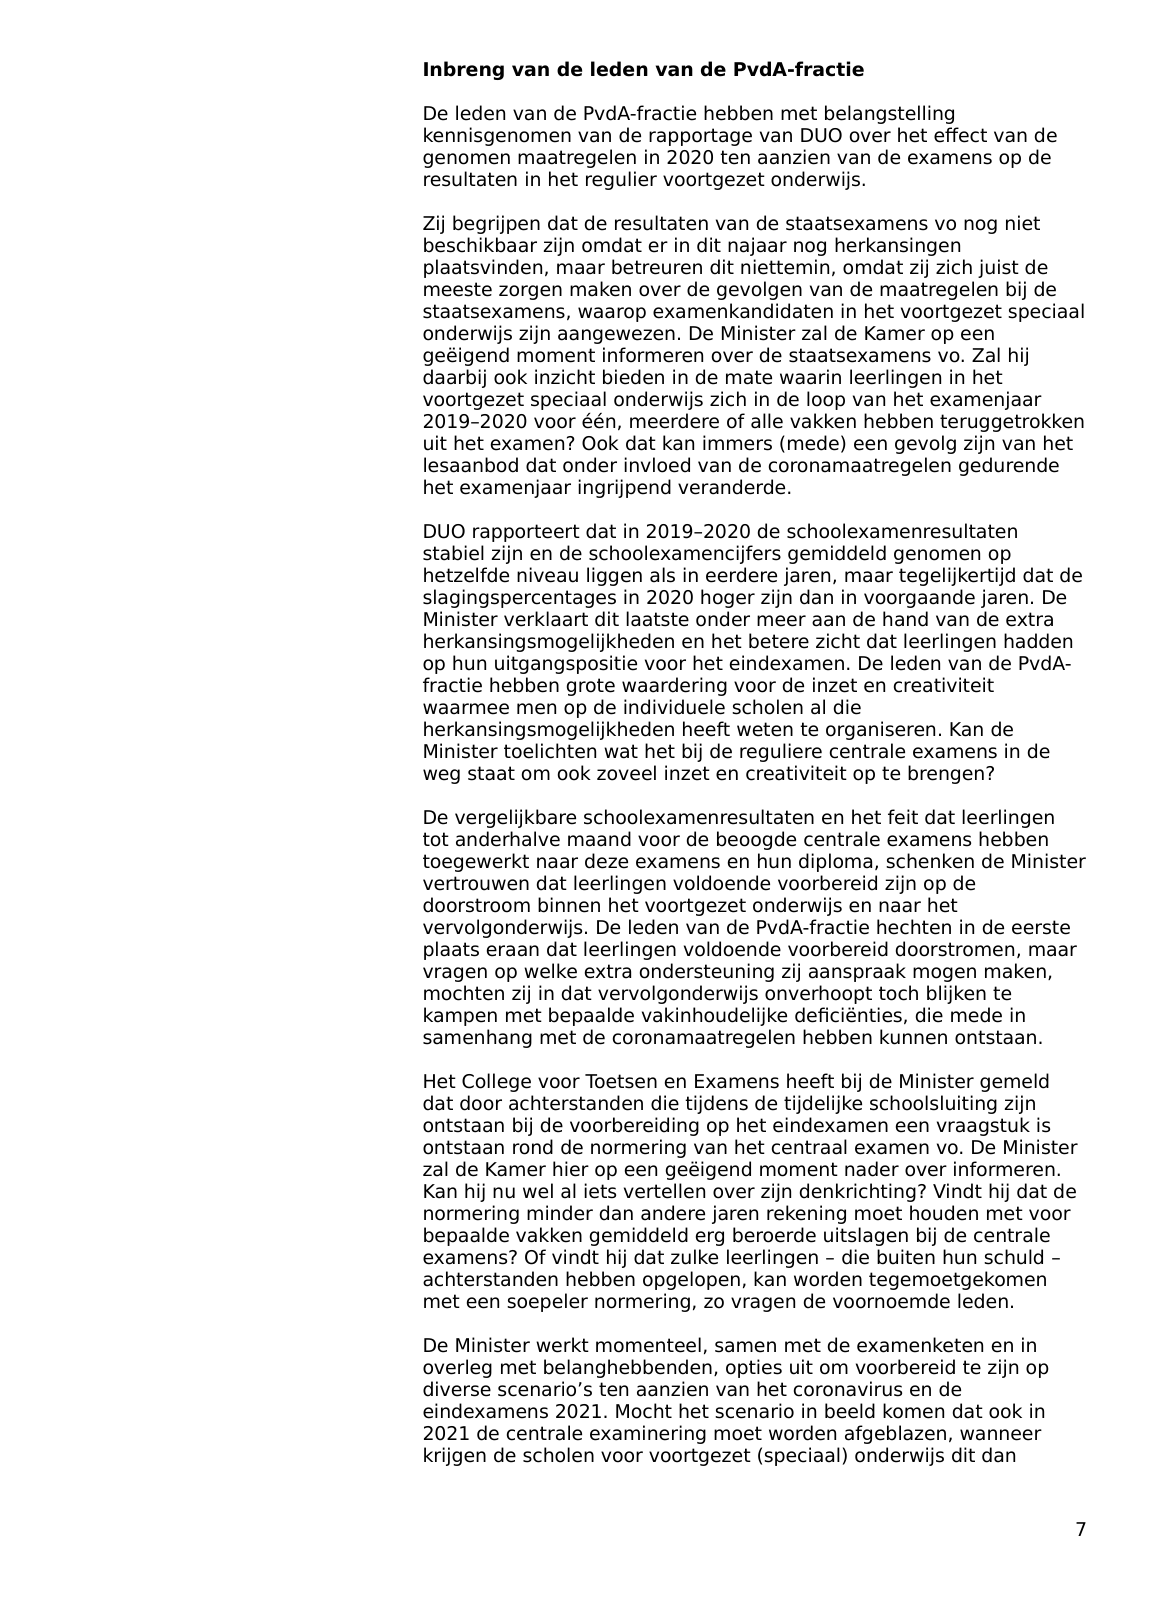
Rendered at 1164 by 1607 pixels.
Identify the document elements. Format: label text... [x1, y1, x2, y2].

text De vergelijkbare schoolexamenresultaten en het feit dat leerlingen tot anderhalve maand voor de beoogde centrale examens hebben toegewerkt naar deze examens en hun diploma, schenken de Minister vertrouwen dat leerlingen voldoende voorbereid zijn op de doorstroom binnen het voortgezet onderwijs en naar het vervolgonderwijs. De leden van de PvdA-fractie hechten in de eerste plaats eraan dat leerlingen voldoende voorbereid doorstromen, maar vragen op welke extra ondersteuning zij aanspraak mogen maken, mochten zij in dat vervolgonderwijs onverhoopt toch blijken te kampen met bepaalde vakinhoudelijke deficiënties, die mede in samenhang met de coronamaatregelen hebben kunnen ontstaan. [422, 807, 1087, 1049]
subtitle Inbreng van de leden van de PvdA-fractie [422, 59, 1087, 81]
text Zij begrijpen dat de resultaten van de staatsexamens vo nog niet beschikbaar zijn omdat er in dit najaar nog herkansingen plaatsvinden, maar betreuren dit niettemin, omdat zij zich juist de meeste zorgen maken over de gevolgen van de maatregelen bij de staatsexamens, waarop examenkandidaten in het voortgezet speciaal onderwijs zijn aangewezen. De Minister zal de Kamer op een geëigend moment informeren over de staatsexamens vo. Zal hij daarbij ook inzicht bieden in de mate waarin leerlingen in het voortgezet speciaal onderwijs zich in de loop van het examenjaar 2019–2020 voor één, meerdere of alle vakken hebben teruggetrokken uit het examen? Ook dat kan immers (mede) een gevolg zijn van het lesaanbod dat onder invloed van de coronamaatregelen gedurende het examenjaar ingrijpend veranderde. [422, 213, 1087, 499]
text DUO rapporteert dat in 2019–2020 de schoolexamenresultaten stabiel zijn en de schoolexamencijfers gemiddeld genomen op hetzelfde niveau liggen als in eerdere jaren, maar tegelijkertijd dat de slagingspercentages in 2020 hoger zijn dan in voorgaande jaren. De Minister verklaart dit laatste onder meer aan de hand van de extra herkansingsmogelijkheden en het betere zicht dat leerlingen hadden op hun uitgangspositie voor het eindexamen. De leden van de PvdA-fractie hebben grote waardering voor de inzet en creativiteit waarmee men op de individuele scholen al die herkansingsmogelijkheden heeft weten te organiseren. Kan de Minister toelichten wat het bij de reguliere centrale examens in de weg staat om ook zoveel inzet en creativiteit op te brengen? [422, 521, 1087, 785]
text De leden van de PvdA-fractie hebben met belangstelling kennisgenomen van de rapportage van DUO over het effect van de genomen maatregelen in 2020 ten aanzien van de examens op de resultaten in het regulier voortgezet onderwijs. [422, 103, 1087, 191]
text Het College voor Toetsen en Examens heeft bij de Minister gemeld dat door achterstanden die tijdens de tijdelijke schoolsluiting zijn ontstaan bij de voorbereiding op het eindexamen een vraagstuk is ontstaan rond de normering van het centraal examen vo. De Minister zal de Kamer hier op een geëigend moment nader over informeren. Kan hij nu wel al iets vertellen over zijn denkrichting? Vindt hij dat de normering minder dan andere jaren rekening moet houden met voor bepaalde vakken gemiddeld erg beroerde uitslagen bij de centrale examens? Of vindt hij dat zulke leerlingen – die buiten hun schuld – achterstanden hebben opgelopen, kan worden tegemoetgekomen met een soepeler normering, zo vragen de voornoemde leden. [422, 1071, 1087, 1313]
text De Minister werkt momenteel, samen met de examenketen en in overleg met belanghebbenden, opties uit om voorbereid te zijn op diverse scenario’s ten aanzien van het coronavirus en de eindexamens 2021. Mocht het scenario in beeld komen dat ook in 2021 de centrale examinering moet worden afgeblazen, wanneer krijgen de scholen voor voortgezet (speciaal) onderwijs dit dan [422, 1335, 1087, 1467]
